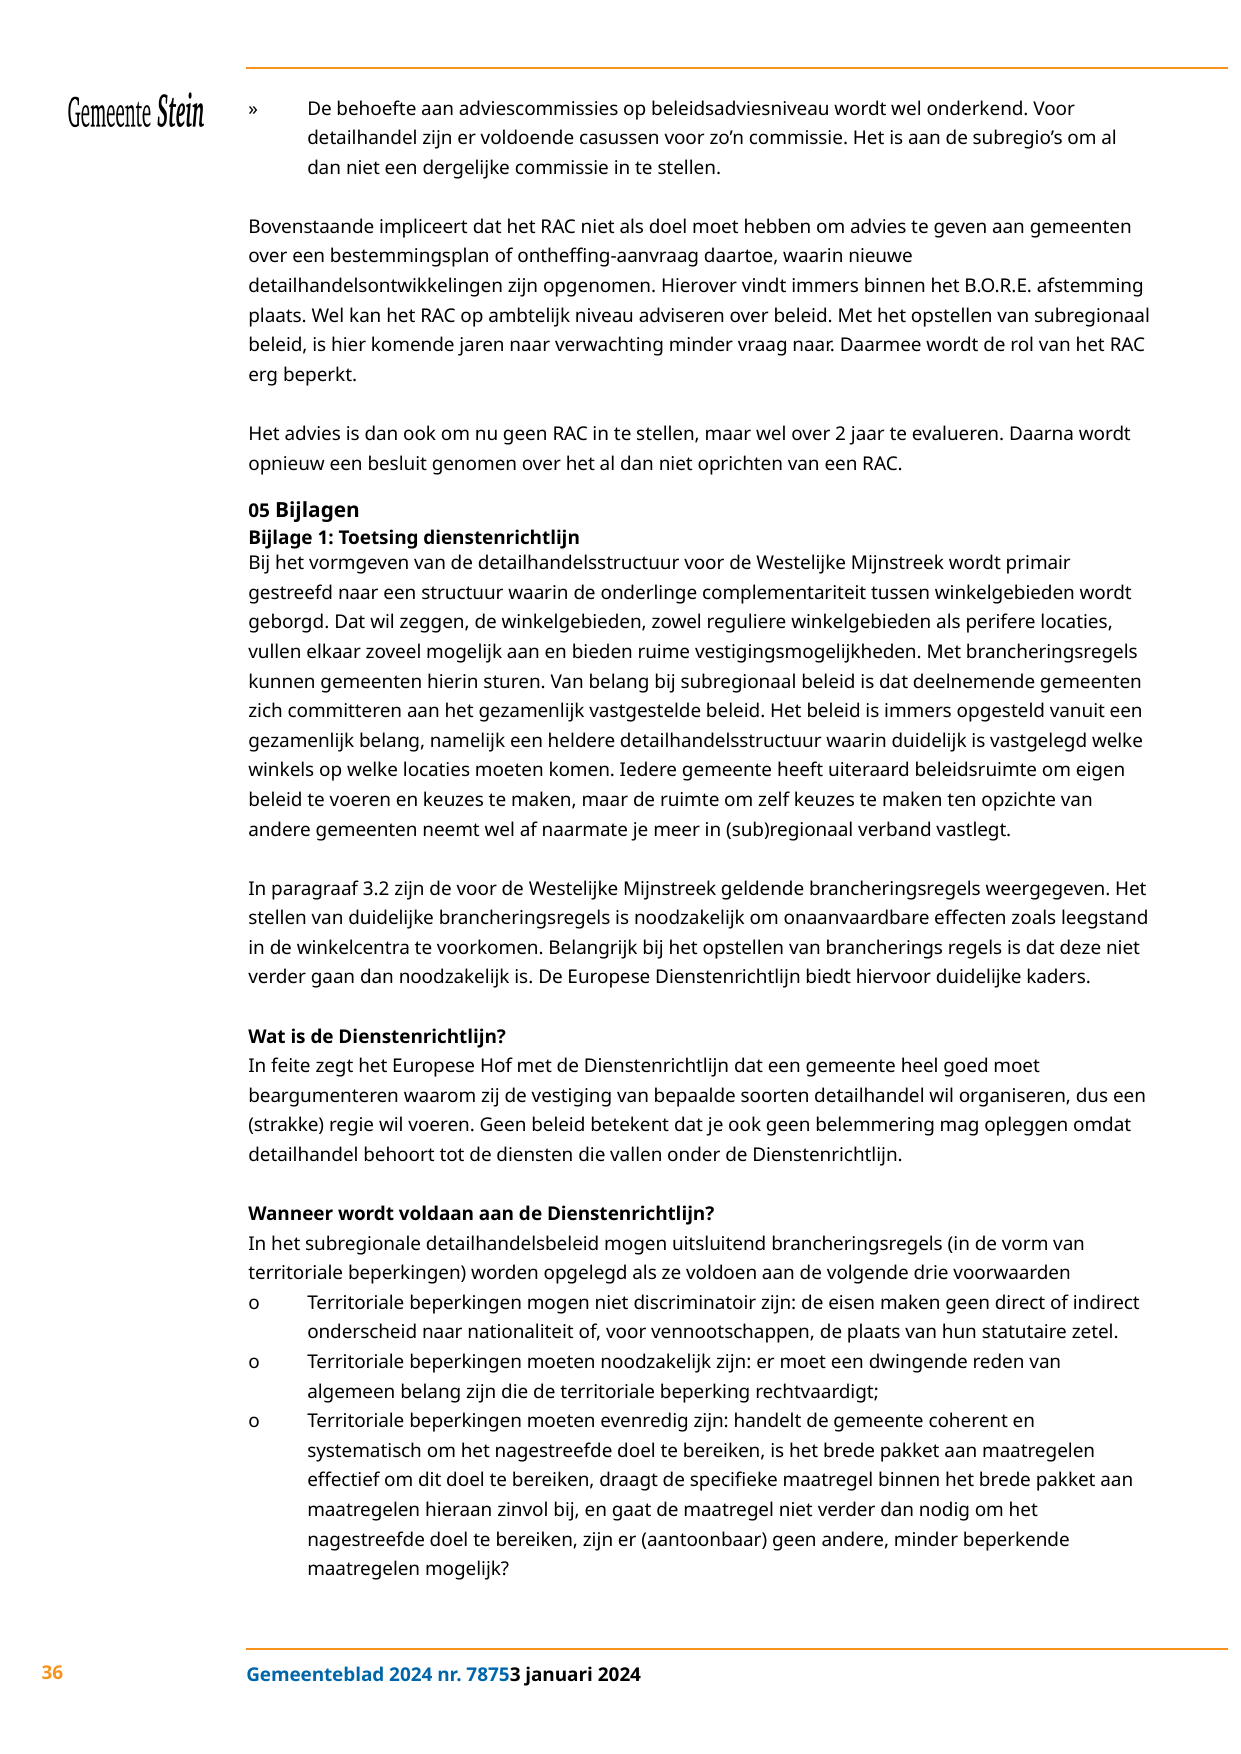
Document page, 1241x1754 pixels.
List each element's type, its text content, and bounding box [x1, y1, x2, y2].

text 05 Bijlagen [248, 495, 1152, 524]
text Bovenstaande impliceert dat het RAC niet als doel moet hebben om advies te geven aan gemeenten over een bestemmingsplan of ontheffing-aanvraag daartoe, waarin nieuwe detailhandelsontwikkelingen zijn opgenomen. Hierover vindt immers binnen het B.O.R.E. afstemming plaats. Wel kan het RAC op ambtelijk niveau adviseren over beleid. Met het opstellen van subregionaal beleid, is hier komende jaren naar verwachting minder vraag naar. Daarmee wordt de rol van het RAC erg beperkt. [248, 213, 1152, 387]
text Bij het vormgeven van de detailhandelsstructuur voor de Westelijke Mijnstreek wordt primair gestreefd naar een structuur waarin de onderlinge complementariteit tussen winkelgebieden wordt geborgd. Dat wil zeggen, de winkelgebieden, zowel reguliere winkelgebieden als perifere locaties, vullen elkaar zoveel mogelijk aan en bieden ruime vestigingsmogelijkheden. Met brancheringsregels kunnen gemeenten hierin sturen. Van belang bij subregionaal beleid is dat deelnemende gemeenten zich committeren aan het gezamenlijk vastgestelde beleid. Het beleid is immers opgesteld vanuit een gezamenlijk belang, namelijk een heldere detailhandelsstructuur waarin duidelijk is vastgelegd welke winkels op welke locaties moeten komen. Iedere gemeente heeft uiteraard beleidsruimte om eigen beleid te voeren en keuzes te maken, maar de ruimte om zelf keuzes te maken ten opzichte van andere gemeenten neemt wel af naarmate je meer in (sub)regionaal verband vastlegt. [248, 549, 1152, 842]
text Wanneer wordt voldaan aan de Dienstenrichtlijn? [248, 1200, 1152, 1226]
text In feite zegt het Europese Hof met de Dienstenrichtlijn dat een gemeente heel goed moet beargumenteren waarom zij de vestiging van bepaalde soorten detailhandel wil organiseren, dus een (strakke) regie wil voeren. Geen beleid betekent dat je ook geen belemmering mag opleggen omdat detailhandel behoort tot de diensten die vallen onder de Dienstenrichtlijn. [248, 1052, 1152, 1167]
picture [41, 47, 231, 172]
text Bijlage 1: Toetsing dienstenrichtlijn [248, 524, 1152, 549]
list De behoefte aan adviescommissies op beleidsadviesniveau wordt wel onderkend. Voor detailhandel zijn er voldoende casussen voor zo’n commissie. Het is aan de subregio’s om al dan niet een dergelijke commissie in te stellen. [248, 95, 1152, 180]
text In paragraaf 3.2 zijn de voor de Westelijke Mijnstreek geldende brancheringsregels weergegeven. Het stellen van duidelijke brancheringsregels is noodzakelijk om onaanvaardbare effecten zoals leegstand in de winkelcentra te voorkomen. Belangrijk bij het opstellen van brancherings regels is dat deze niet verder gaan dan noodzakelijk is. De Europese Dienstenrichtlijn biedt hiervoor duidelijke kaders. [248, 875, 1152, 989]
list Territoriale beperkingen moeten noodzakelijk zijn: er moet een dwingende reden van algemeen belang zijn die de territoriale beperking rechtvaardigt; [248, 1348, 1152, 1404]
text Wat is de Dienstenrichtlijn? [248, 1023, 1152, 1049]
list Territoriale beperkingen moeten evenredig zijn: handelt de gemeente coherent en systematisch om het nagestreefde doel te bereiken, is het brede pakket aan maatregelen effectief om dit doel te bereiken, draagt de specifieke maatregel binnen het brede pakket aan maatregelen hieraan zinvol bij, en gaat de maatregel niet verder dan nodig om het nagestreefde doel te bereiken, zijn er (aantoonbaar) geen andere, minder beperkende maatregelen mogelijk? [248, 1407, 1152, 1581]
text Het advies is dan ook om nu geen RAC in te stellen, maar wel over 2 jaar te evalueren. Daarna wordt opnieuw een besluit genomen over het al dan niet oprichten van een RAC. [248, 420, 1152, 476]
list Territoriale beperkingen mogen niet discriminatoir zijn: de eisen maken geen direct of indirect onderscheid naar nationaliteit of, voor vennootschappen, de plaats van hun statutaire zetel. [248, 1289, 1152, 1344]
text In het subregionale detailhandelsbeleid mogen uitsluitend brancheringsregels (in de vorm van territoriale beperkingen) worden opgelegd als ze voldoen aan de volgende drie voorwaarden [248, 1230, 1152, 1285]
